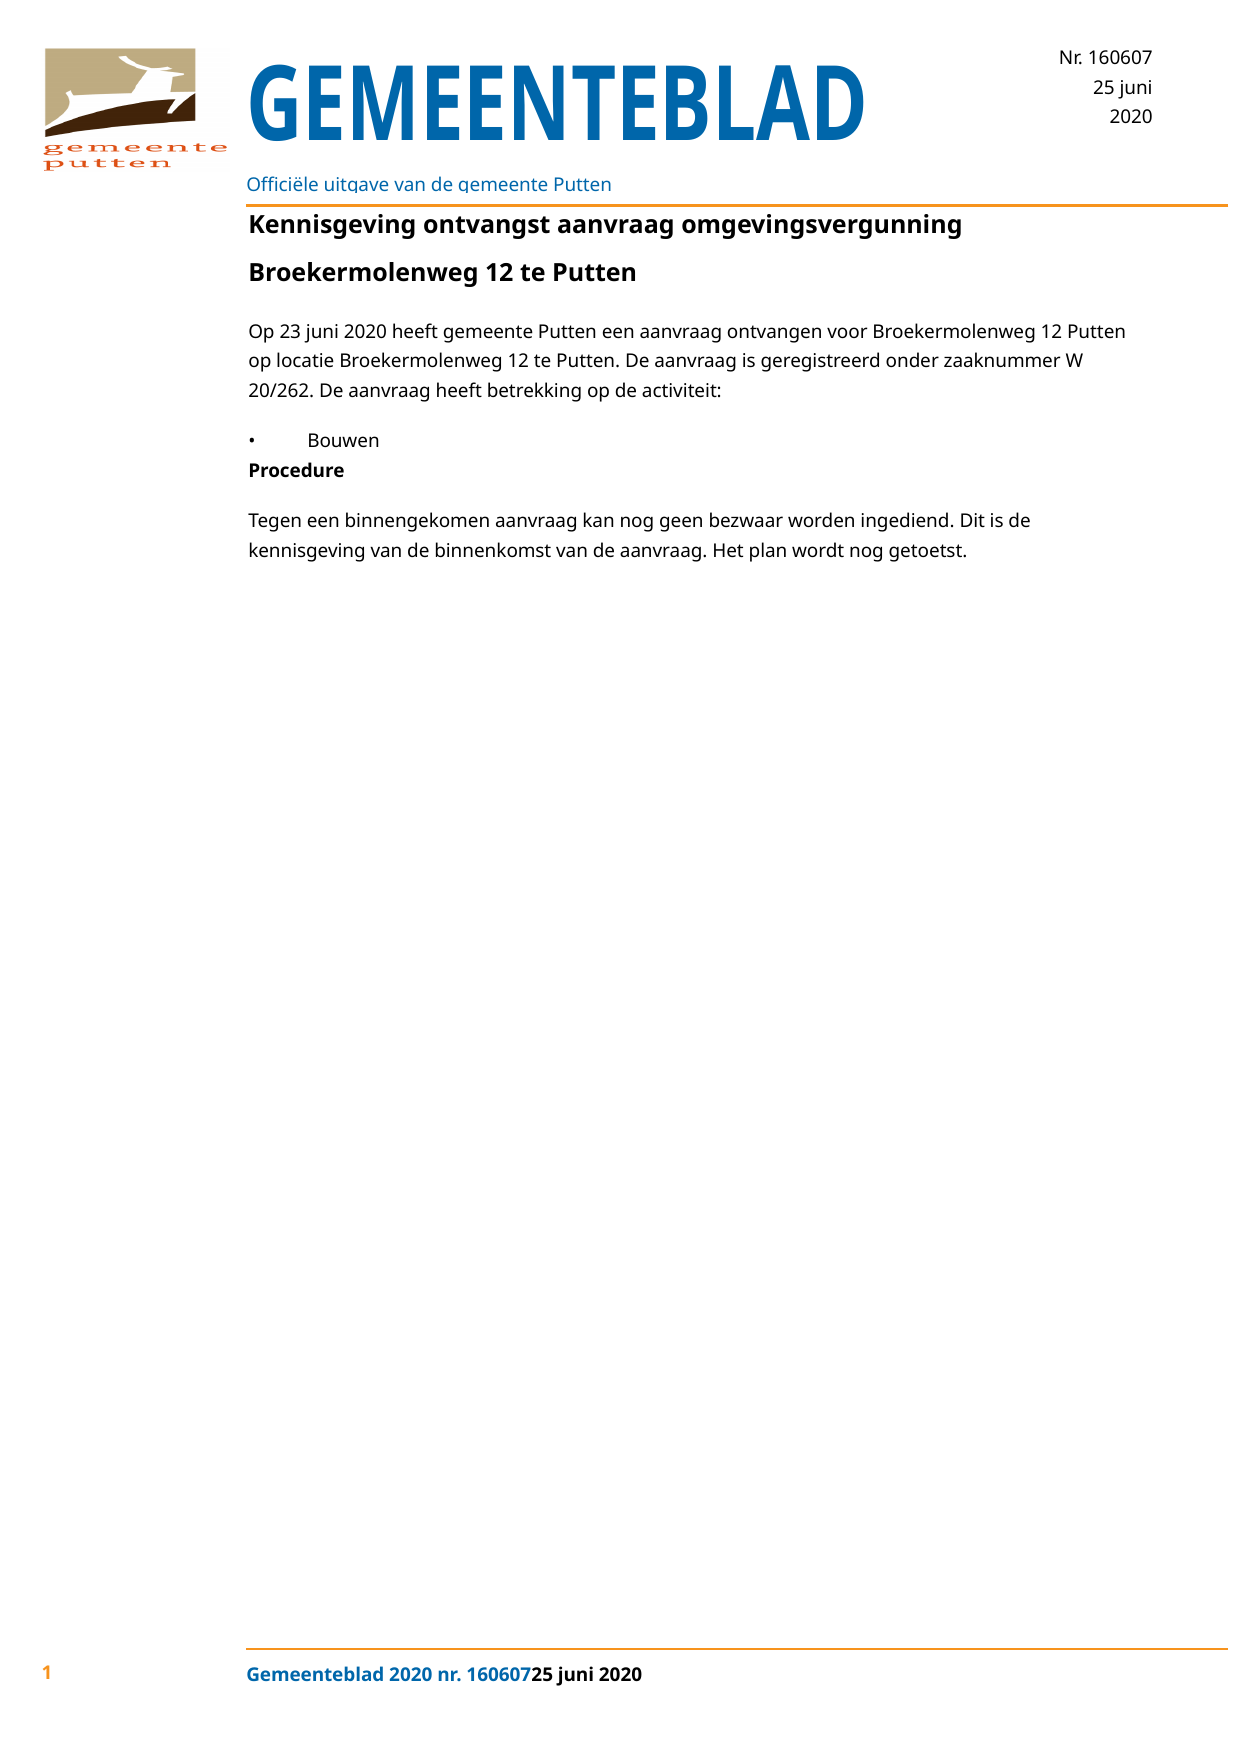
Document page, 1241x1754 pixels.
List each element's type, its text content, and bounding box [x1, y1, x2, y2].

picture [41, 47, 231, 172]
text Op 23 juni 2020 heeft gemeente Putten een aanvraag ontvangen voor Broekermolenweg 12 Putten op locatie Broekermolenweg 12 te Putten. De aanvraag is geregistreerd onder zaaknummer W 20/262. De aanvraag heeft betrekking op de activiteit: [248, 318, 1152, 403]
text Tegen een binnengekomen aanvraag kan nog geen bezwaar worden ingediend. Dit is de kennisgeving van de binnenkomst van de aanvraag. Het plan wordt nog getoetst. [248, 507, 1152, 563]
list Bouwen [248, 427, 1152, 453]
text Procedure [248, 457, 1152, 483]
text Kennisgeving ontvangst aanvraag omgevingsvergunning Broekermolenweg 12 te Putten [248, 207, 1152, 288]
